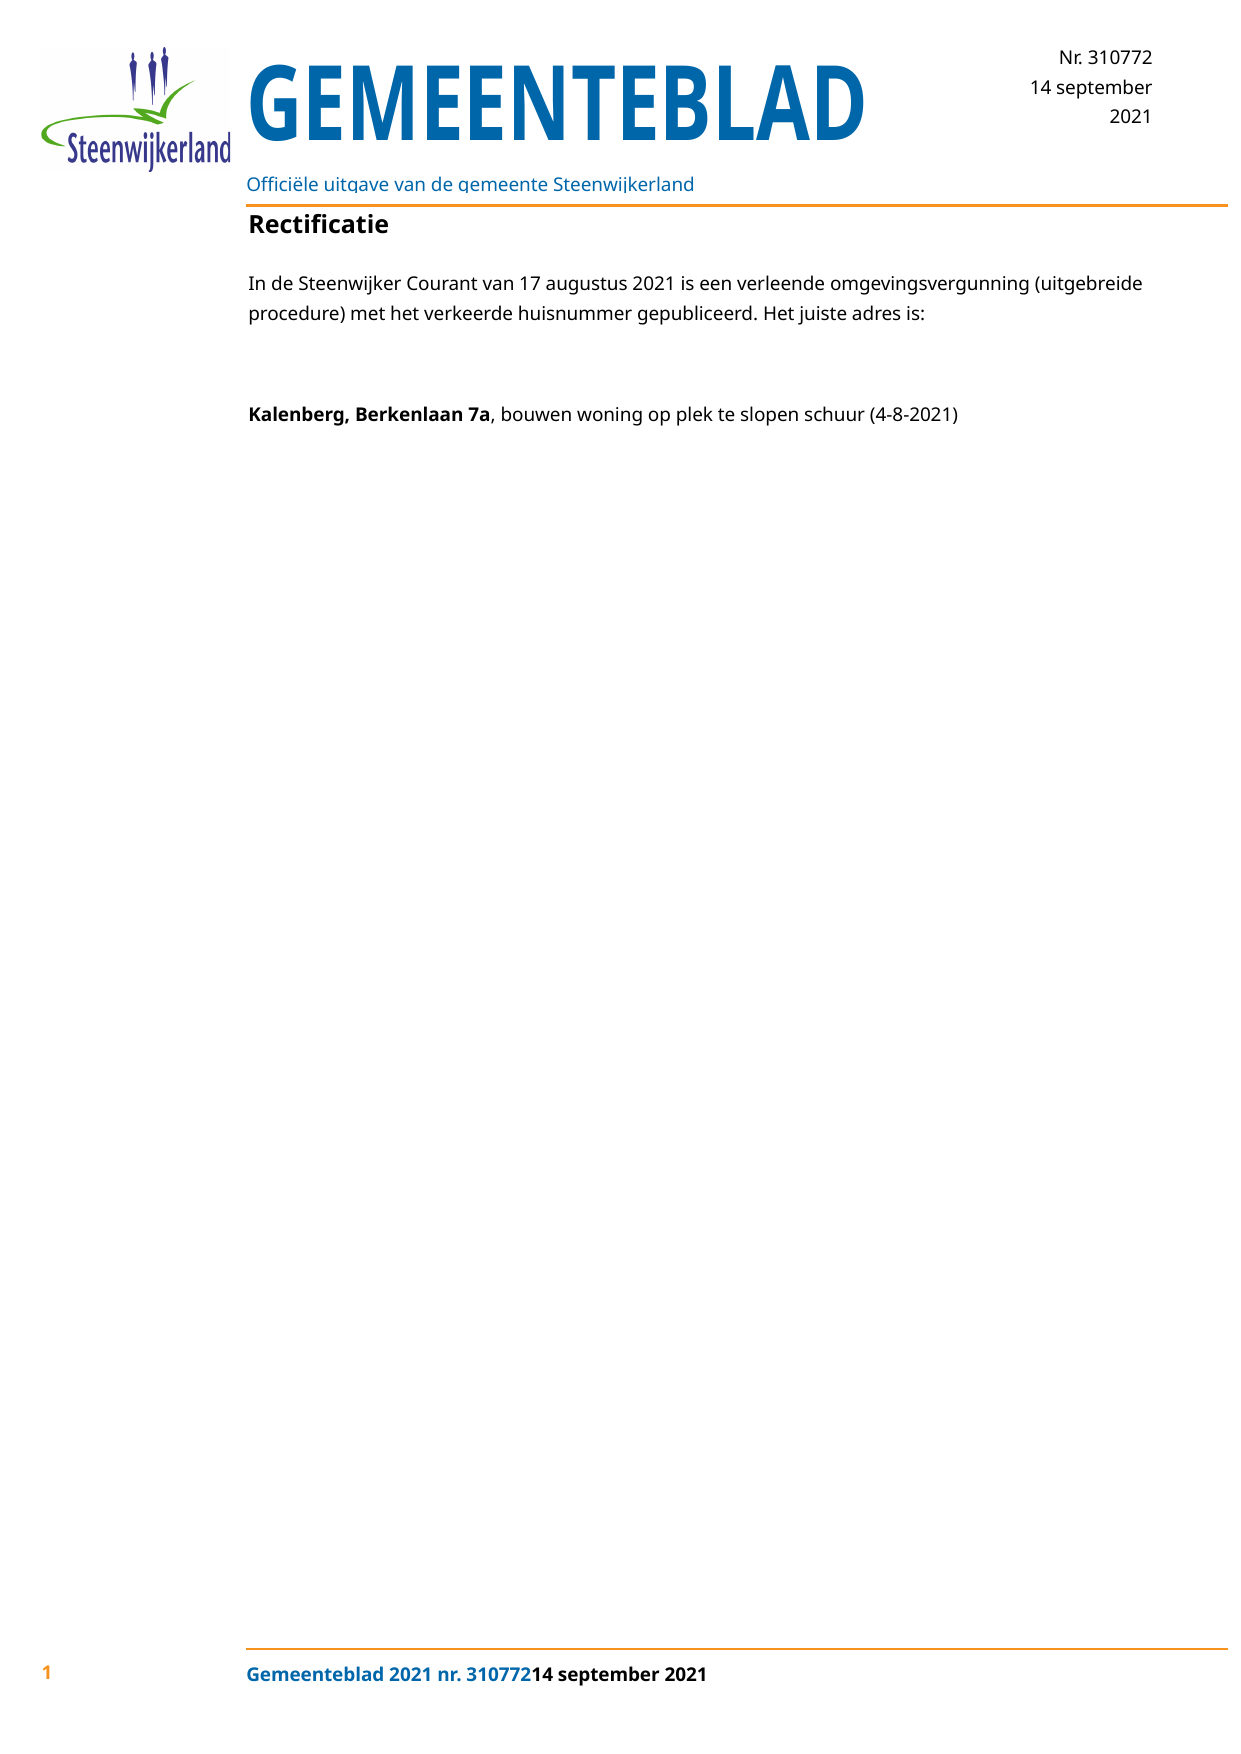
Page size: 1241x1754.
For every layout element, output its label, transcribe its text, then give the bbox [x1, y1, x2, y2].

picture [41, 47, 231, 172]
text Rectificatie [248, 207, 1152, 241]
text Kalenberg, Berkenlaan 7a, bouwen woning op plek te slopen schuur (4-8-2021) [248, 401, 1152, 426]
text In de Steenwijker Courant van 17 augustus 2021 is een verleende omgevingsvergunning (uitgebreide procedure) met het verkeerde huisnummer gepubliceerd. Het juiste adres is: [248, 270, 1152, 326]
